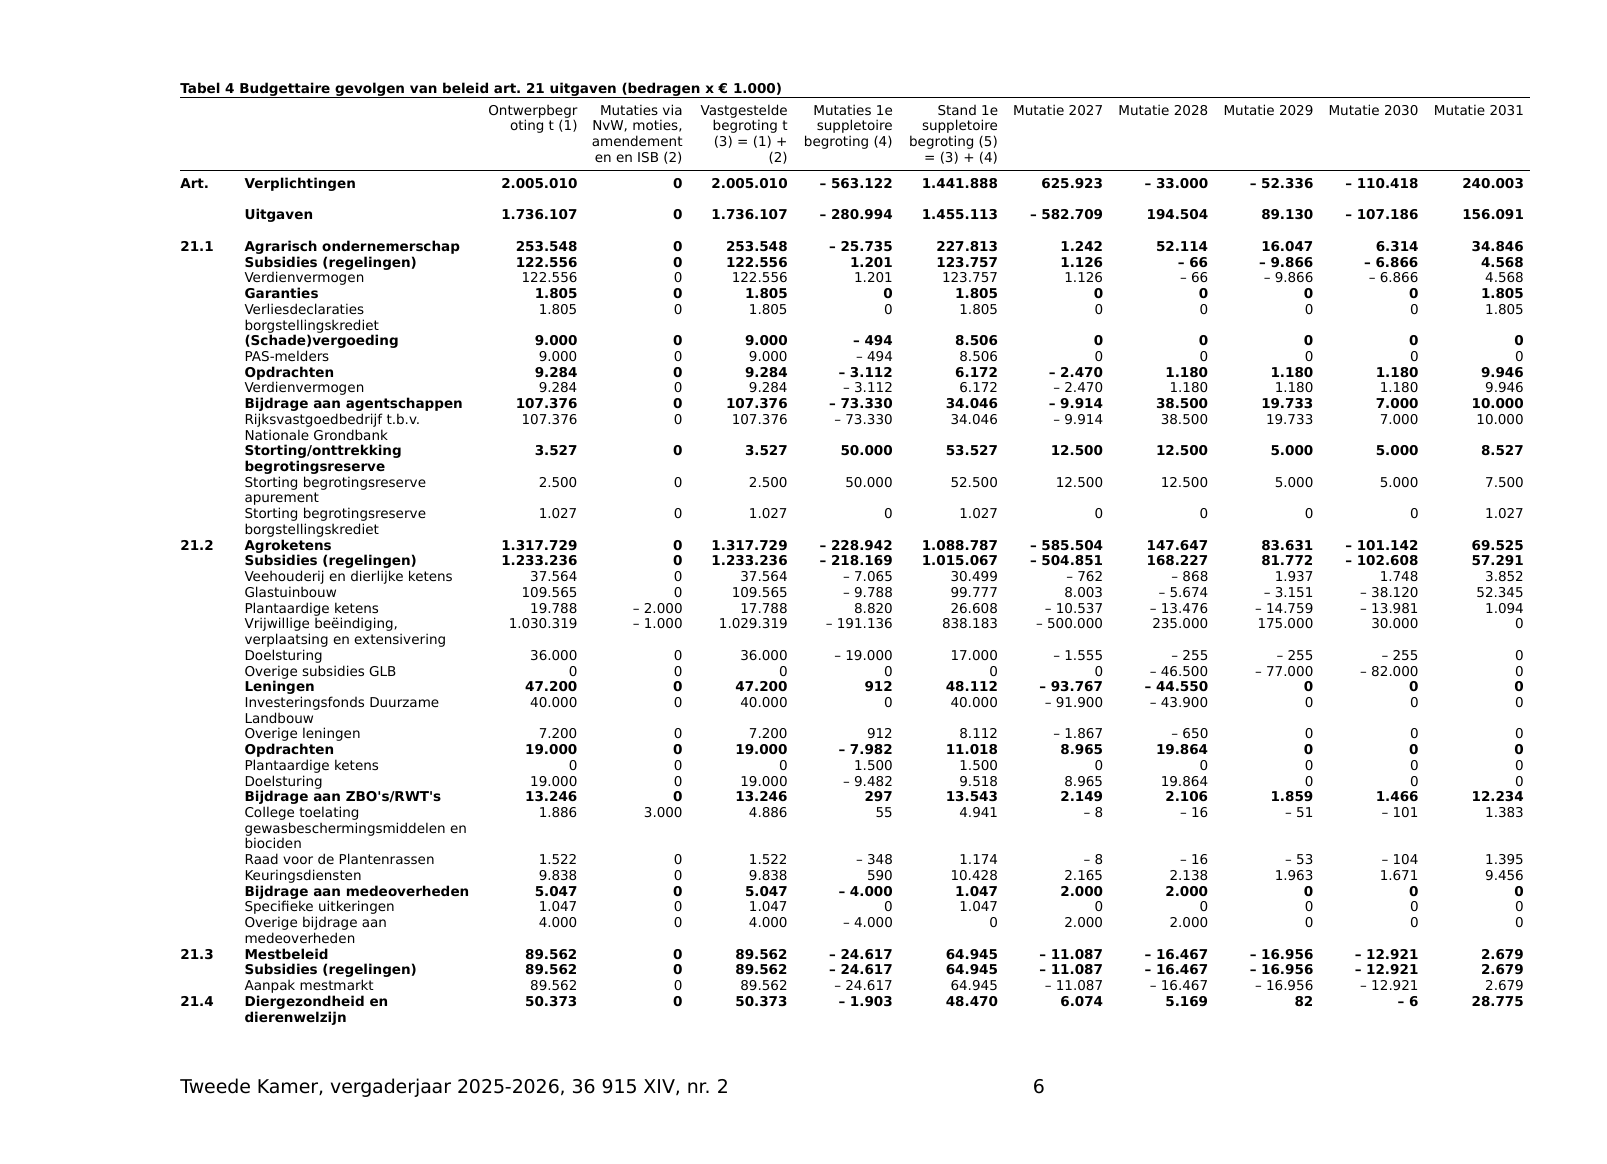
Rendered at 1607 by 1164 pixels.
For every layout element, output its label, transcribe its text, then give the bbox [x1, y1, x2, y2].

table_cell 0 [583, 726, 688, 742]
table_cell – 2.000 [583, 600, 688, 616]
table_cell [239, 223, 478, 239]
table_cell 1.395 [1424, 852, 1529, 868]
table_cell – 9.866 [1214, 254, 1319, 270]
table_cell 0 [1109, 758, 1214, 773]
table_cell 0 [583, 915, 688, 946]
table_cell 89.562 [478, 978, 583, 994]
table_cell [1214, 191, 1319, 207]
table_cell – 46.500 [1109, 663, 1214, 679]
table_cell 8.965 [1004, 742, 1109, 758]
table_cell 28.775 [1424, 994, 1529, 1025]
table_cell Bijdrage aan medeoverheden [239, 884, 478, 899]
table_cell – 16 [1109, 852, 1214, 868]
table_cell – 3.112 [793, 380, 898, 396]
table_cell [180, 286, 238, 302]
table_cell 4.000 [478, 915, 583, 946]
table_cell [180, 648, 238, 663]
table_cell 37.564 [688, 569, 793, 585]
table_cell Mutatie 2030 [1319, 98, 1424, 170]
table_cell 0 [1214, 506, 1319, 537]
table_cell 8.527 [1424, 443, 1529, 474]
table_cell – 650 [1109, 726, 1214, 742]
table_cell 2.679 [1424, 978, 1529, 994]
table_cell 0 [1319, 302, 1424, 333]
table_cell [180, 396, 238, 412]
table_cell – 51 [1214, 805, 1319, 852]
table_cell 122.556 [478, 254, 583, 270]
table_cell 0 [1424, 333, 1529, 349]
table_cell 0 [1319, 726, 1424, 742]
table_cell 0 [583, 506, 688, 537]
table_cell [180, 365, 238, 380]
table_cell [180, 758, 238, 773]
table_cell 52.500 [899, 475, 1004, 506]
table_cell 1.805 [1424, 286, 1529, 302]
table_cell 6.172 [899, 365, 1004, 380]
table_cell [688, 191, 793, 207]
table_cell – 9.914 [1004, 412, 1109, 443]
table_cell – 16.467 [1109, 978, 1214, 994]
table_cell Mutaties via NvW, moties, amendementen en ISB (2) [583, 98, 688, 170]
table_cell [239, 191, 478, 207]
table_cell 9.838 [478, 868, 583, 883]
table_cell 1.441.888 [899, 171, 1004, 191]
table_cell – 104 [1319, 852, 1424, 868]
table_cell 6.172 [899, 380, 1004, 396]
table_cell 0 [1424, 616, 1529, 648]
table_cell 1.805 [478, 302, 583, 333]
table_cell 0 [583, 679, 688, 695]
table_cell 0 [478, 663, 583, 679]
table_cell 0 [583, 302, 688, 333]
table_cell 107.376 [478, 396, 583, 412]
table_cell 10.428 [899, 868, 1004, 883]
table_cell 3.852 [1424, 569, 1529, 585]
table_cell 1.736.107 [478, 207, 583, 223]
table_cell 19.733 [1214, 412, 1319, 443]
table_cell 12.500 [1004, 443, 1109, 474]
table_cell Mutaties 1e suppletoire begroting (4) [793, 98, 898, 170]
table_cell 1.500 [899, 758, 1004, 773]
table_cell 3.000 [583, 805, 688, 852]
table_cell Bijdrage aan ZBO's/RWT's [239, 789, 478, 805]
table_cell Vrijwillige beëindiging, verplaatsing en extensivering [239, 616, 478, 648]
table_cell 5.047 [478, 884, 583, 899]
table_cell 2.000 [1004, 884, 1109, 899]
table_cell 0 [583, 333, 688, 349]
table_cell 40.000 [688, 695, 793, 726]
table_cell 838.183 [899, 616, 1004, 648]
table_cell 9.000 [478, 349, 583, 364]
table_cell 0 [1109, 302, 1214, 333]
table_cell 36.000 [688, 648, 793, 663]
table_cell 0 [1214, 726, 1319, 742]
table_cell [1004, 223, 1109, 239]
table_cell 0 [1319, 758, 1424, 773]
table_cell 1.317.729 [688, 538, 793, 553]
table_cell 107.376 [478, 412, 583, 443]
table_cell 0 [793, 506, 898, 537]
table_cell – 4.000 [793, 915, 898, 946]
table_cell 50.000 [793, 443, 898, 474]
table_cell 1.126 [1004, 254, 1109, 270]
table_cell – 9.914 [1004, 396, 1109, 412]
table_cell 38.500 [1109, 412, 1214, 443]
table_cell 0 [1424, 884, 1529, 899]
table_cell Storting begrotingsreserve borgstellingskrediet [239, 506, 478, 537]
table_cell 1.201 [793, 254, 898, 270]
table_cell [239, 98, 478, 170]
table_cell 1.201 [793, 270, 898, 286]
table_cell 1.671 [1319, 868, 1424, 883]
table_cell 0 [1319, 286, 1424, 302]
table_cell [688, 223, 793, 239]
table_cell – 563.122 [793, 171, 898, 191]
table_cell 2.106 [1109, 789, 1214, 805]
table_cell – 500.000 [1004, 616, 1109, 648]
table_cell 1.027 [1424, 506, 1529, 537]
table_cell 8.003 [1004, 585, 1109, 600]
table_cell 4.000 [688, 915, 793, 946]
table_cell Verplichtingen [239, 171, 478, 191]
table_cell 2.679 [1424, 962, 1529, 978]
table_cell Mutatie 2028 [1109, 98, 1214, 170]
table_cell – 504.851 [1004, 553, 1109, 569]
table_cell 21.1 [180, 239, 238, 254]
table_cell 19.788 [478, 600, 583, 616]
table_cell Garanties [239, 286, 478, 302]
table_cell [180, 663, 238, 679]
table_cell 9.838 [688, 868, 793, 883]
table_cell – 255 [1319, 648, 1424, 663]
table_cell Overige bijdrage aan medeoverheden [239, 915, 478, 946]
table_cell [1424, 191, 1529, 207]
table_cell 625.923 [1004, 171, 1109, 191]
table_cell 1.180 [1109, 365, 1214, 380]
table_cell 1.886 [478, 805, 583, 852]
table_cell 0 [1004, 333, 1109, 349]
table_cell 0 [1004, 286, 1109, 302]
table_cell 38.500 [1109, 396, 1214, 412]
table_cell 0 [1109, 333, 1214, 349]
table_cell 1.174 [899, 852, 1004, 868]
table_cell – 44.550 [1109, 679, 1214, 695]
table_cell 0 [1214, 333, 1319, 349]
table_cell 0 [1214, 349, 1319, 364]
table_cell [793, 191, 898, 207]
table_cell [180, 506, 238, 537]
table_cell 1.455.113 [899, 207, 1004, 223]
table_cell 4.941 [899, 805, 1004, 852]
table_cell 0 [1214, 302, 1319, 333]
table_cell 17.000 [899, 648, 1004, 663]
table_cell 89.562 [688, 962, 793, 978]
table_cell 83.631 [1214, 538, 1319, 553]
table_cell [180, 600, 238, 616]
table_cell – 494 [793, 333, 898, 349]
table_cell 0 [1109, 506, 1214, 537]
table_cell 89.562 [688, 978, 793, 994]
table_cell [793, 223, 898, 239]
table_cell 1.029.319 [688, 616, 793, 648]
table_cell 1.027 [478, 506, 583, 537]
table_cell 0 [1214, 286, 1319, 302]
table_cell [180, 962, 238, 978]
table_cell 9.284 [688, 380, 793, 396]
table_cell [180, 868, 238, 883]
table_cell [180, 899, 238, 915]
table_cell 0 [1319, 506, 1424, 537]
table_cell – 19.000 [793, 648, 898, 663]
table_cell 5.000 [1319, 475, 1424, 506]
table_cell 1.027 [899, 506, 1004, 537]
table_cell 0 [899, 663, 1004, 679]
table_cell 57.291 [1424, 553, 1529, 569]
table_cell 8.112 [899, 726, 1004, 742]
table_cell – 4.000 [793, 884, 898, 899]
table_cell – 13.476 [1109, 600, 1214, 616]
table_cell 8.965 [1004, 774, 1109, 789]
table_cell 0 [793, 663, 898, 679]
table_cell [180, 223, 238, 239]
table_cell Glastuinbouw [239, 585, 478, 600]
table_cell 2.500 [688, 475, 793, 506]
table_cell [180, 349, 238, 364]
table_cell 0 [583, 758, 688, 773]
table_cell 0 [583, 270, 688, 286]
table_cell [180, 270, 238, 286]
table_cell 0 [583, 553, 688, 569]
table_cell – 9.482 [793, 774, 898, 789]
table_cell 89.562 [478, 962, 583, 978]
table_cell Storting begrotingsreserve apurement [239, 475, 478, 506]
table_cell – 16 [1109, 805, 1214, 852]
table_cell 1.805 [688, 286, 793, 302]
table_cell 9.284 [688, 365, 793, 380]
table_cell 10.000 [1424, 396, 1529, 412]
table_cell – 494 [793, 349, 898, 364]
table_cell Opdrachten [239, 365, 478, 380]
table_cell 297 [793, 789, 898, 805]
table_cell 19.733 [1214, 396, 1319, 412]
table_cell 0 [1109, 349, 1214, 364]
table_cell 8.506 [899, 349, 1004, 364]
table_cell – 91.900 [1004, 695, 1109, 726]
table_cell 0 [1004, 899, 1109, 915]
table_cell 4.568 [1424, 270, 1529, 286]
table_cell [180, 569, 238, 585]
table_cell 1.522 [688, 852, 793, 868]
table_cell 1.748 [1319, 569, 1424, 585]
table_cell 1.180 [1319, 380, 1424, 396]
table_cell 0 [688, 758, 793, 773]
table_cell – 12.921 [1319, 946, 1424, 962]
table_cell 19.000 [688, 774, 793, 789]
table_cell Plantaardige ketens [239, 758, 478, 773]
table_cell – 255 [1214, 648, 1319, 663]
table_cell 0 [1319, 742, 1424, 758]
table_cell 48.470 [899, 994, 1004, 1025]
table_cell – 16.467 [1109, 962, 1214, 978]
table_cell 0 [1214, 899, 1319, 915]
table_cell – 1.000 [583, 616, 688, 648]
table_cell 0 [583, 412, 688, 443]
table_cell 1.094 [1424, 600, 1529, 616]
table_cell [583, 223, 688, 239]
table_cell 5.047 [688, 884, 793, 899]
table_cell 1.242 [1004, 239, 1109, 254]
table_cell 0 [1424, 899, 1529, 915]
table_cell Doelsturing [239, 648, 478, 663]
table_cell [180, 679, 238, 695]
table_cell 55 [793, 805, 898, 852]
table_cell Leningen [239, 679, 478, 695]
table_cell 0 [1424, 915, 1529, 946]
table_cell 9.000 [478, 333, 583, 349]
table_cell 0 [583, 695, 688, 726]
table_cell 0 [1109, 286, 1214, 302]
table_cell Uitgaven [239, 207, 478, 223]
table_cell 912 [793, 726, 898, 742]
table_cell 89.562 [478, 946, 583, 962]
table_cell [1319, 223, 1424, 239]
table_cell Doelsturing [239, 774, 478, 789]
table_cell 2.138 [1109, 868, 1214, 883]
table_cell – 82.000 [1319, 663, 1424, 679]
table_cell – 16.956 [1214, 946, 1319, 962]
table_cell 109.565 [688, 585, 793, 600]
table_cell 122.556 [688, 270, 793, 286]
table_cell 0 [1424, 742, 1529, 758]
table_cell 11.018 [899, 742, 1004, 758]
table_cell 1.015.067 [899, 553, 1004, 569]
table_cell – 2.470 [1004, 380, 1109, 396]
table_cell – 102.608 [1319, 553, 1424, 569]
table_cell 0 [1424, 663, 1529, 679]
table_cell 168.227 [1109, 553, 1214, 569]
table_cell 0 [1319, 899, 1424, 915]
table_cell 0 [583, 585, 688, 600]
table_cell Bijdrage aan agentschappen [239, 396, 478, 412]
table_cell [1004, 191, 1109, 207]
table_cell – 8 [1004, 805, 1109, 852]
table_cell 0 [583, 852, 688, 868]
table_cell – 582.709 [1004, 207, 1109, 223]
table_cell [180, 333, 238, 349]
table_cell – 868 [1109, 569, 1214, 585]
table_cell 1.047 [688, 899, 793, 915]
table_cell 9.284 [478, 365, 583, 380]
table_cell 122.556 [478, 270, 583, 286]
table_cell 253.548 [688, 239, 793, 254]
table_cell 50.373 [478, 994, 583, 1025]
table_cell – 9.788 [793, 585, 898, 600]
table_cell 1.180 [1319, 365, 1424, 380]
table_cell 0 [583, 365, 688, 380]
table_cell 1.963 [1214, 868, 1319, 883]
table_cell – 66 [1109, 270, 1214, 286]
table_cell – 6.866 [1319, 270, 1424, 286]
table_cell 0 [1319, 884, 1424, 899]
table_cell 0 [1004, 663, 1109, 679]
table_cell PAS-melders [239, 349, 478, 364]
table_cell 107.376 [688, 412, 793, 443]
table_cell 0 [583, 774, 688, 789]
table_cell 2.165 [1004, 868, 1109, 883]
table_cell 0 [583, 569, 688, 585]
table_cell 12.500 [1109, 443, 1214, 474]
table_cell – 11.087 [1004, 962, 1109, 978]
table_cell – 2.470 [1004, 365, 1109, 380]
table_cell Art. [180, 171, 238, 191]
table_cell 0 [583, 648, 688, 663]
table_cell – 9.866 [1214, 270, 1319, 286]
table_cell – 107.186 [1319, 207, 1424, 223]
table_cell – 43.900 [1109, 695, 1214, 726]
table_cell 99.777 [899, 585, 1004, 600]
table_cell Verdienvermogen [239, 270, 478, 286]
table_cell 0 [583, 380, 688, 396]
table_cell 1.317.729 [478, 538, 583, 553]
table_cell 8.820 [793, 600, 898, 616]
table_cell 0 [793, 286, 898, 302]
table_cell – 3.112 [793, 365, 898, 380]
table_cell – 10.537 [1004, 600, 1109, 616]
table_cell [180, 805, 238, 852]
table_cell Keuringsdiensten [239, 868, 478, 883]
table_cell 0 [1319, 695, 1424, 726]
table_cell 3.527 [478, 443, 583, 474]
table_cell [899, 191, 1004, 207]
table_cell 19.864 [1109, 774, 1214, 789]
table_cell 13.246 [478, 789, 583, 805]
table_cell 8.506 [899, 333, 1004, 349]
table_cell Mutatie 2027 [1004, 98, 1109, 170]
table_cell 1.047 [478, 899, 583, 915]
table_cell 5.169 [1109, 994, 1214, 1025]
table_cell 156.091 [1424, 207, 1529, 223]
table_cell 5.000 [1214, 443, 1319, 474]
table_cell 0 [583, 962, 688, 978]
table_cell 9.518 [899, 774, 1004, 789]
table_cell – 6.866 [1319, 254, 1424, 270]
table_cell 12.500 [1109, 475, 1214, 506]
table_cell 9.946 [1424, 380, 1529, 396]
table_cell 2.005.010 [688, 171, 793, 191]
table_cell 1.466 [1319, 789, 1424, 805]
table_cell 89.562 [688, 946, 793, 962]
table_cell 4.568 [1424, 254, 1529, 270]
table_cell – 12.921 [1319, 962, 1424, 978]
table_cell [180, 191, 238, 207]
table_cell Raad voor de Plantenrassen [239, 852, 478, 868]
table_cell 0 [899, 915, 1004, 946]
table_cell [180, 553, 238, 569]
table_cell [1214, 223, 1319, 239]
table_cell – 218.169 [793, 553, 898, 569]
table_cell 1.937 [1214, 569, 1319, 585]
table_cell 1.805 [688, 302, 793, 333]
table_cell [1319, 191, 1424, 207]
table_cell [180, 884, 238, 899]
table_cell 0 [1424, 679, 1529, 695]
table_cell – 191.136 [793, 616, 898, 648]
table_cell 5.000 [1319, 443, 1424, 474]
table_cell – 11.087 [1004, 946, 1109, 962]
table_cell 1.180 [1214, 365, 1319, 380]
table_cell 1.383 [1424, 805, 1529, 852]
table_cell Subsidies (regelingen) [239, 553, 478, 569]
table_cell [180, 254, 238, 270]
table_cell 0 [1214, 758, 1319, 773]
table_cell 0 [1319, 333, 1424, 349]
table_cell 0 [1004, 758, 1109, 773]
table_cell Specifieke uitkeringen [239, 899, 478, 915]
table_cell – 25.735 [793, 239, 898, 254]
table_cell 64.945 [899, 962, 1004, 978]
table_cell 12.500 [1004, 475, 1109, 506]
table_cell 0 [1214, 695, 1319, 726]
table_cell College toelating gewasbeschermingsmiddelen en biociden [239, 805, 478, 852]
table_cell 9.946 [1424, 365, 1529, 380]
table_cell 0 [793, 302, 898, 333]
table_cell Verliesdeclaraties borgstellingskrediet [239, 302, 478, 333]
table_cell 0 [583, 396, 688, 412]
table_cell 0 [1004, 302, 1109, 333]
table_cell – 13.981 [1319, 600, 1424, 616]
table_cell – 14.759 [1214, 600, 1319, 616]
table_cell 21.3 [180, 946, 238, 962]
table_cell 123.757 [899, 254, 1004, 270]
table_cell [180, 726, 238, 742]
table_cell – 16.467 [1109, 946, 1214, 962]
table_cell 0 [1214, 742, 1319, 758]
table_cell 2.000 [1109, 915, 1214, 946]
table_cell Ontwerpbegroting t (1) [478, 98, 583, 170]
table_cell 0 [583, 994, 688, 1025]
table_cell Mutatie 2029 [1214, 98, 1319, 170]
table_cell Investeringsfonds Duurzame Landbouw [239, 695, 478, 726]
table_cell 2.149 [1004, 789, 1109, 805]
table_cell – 110.418 [1319, 171, 1424, 191]
table_cell 0 [583, 171, 688, 191]
table_cell 16.047 [1214, 239, 1319, 254]
table_cell 26.608 [899, 600, 1004, 616]
table_cell Veehouderij en dierlijke ketens [239, 569, 478, 585]
table_cell 19.000 [478, 742, 583, 758]
table_cell Opdrachten [239, 742, 478, 758]
table_cell 13.246 [688, 789, 793, 805]
table_cell 0 [1004, 349, 1109, 364]
table_cell 34.046 [899, 396, 1004, 412]
table_cell 7.200 [688, 726, 793, 742]
table_cell [180, 443, 238, 474]
table_cell [478, 191, 583, 207]
table_cell [180, 207, 238, 223]
table_cell Mestbeleid [239, 946, 478, 962]
table_header Tabel 4 Budgettaire gevolgen van beleid art. 21 uitgaven (bedragen x € 1.000) [180, 81, 1529, 97]
table_cell [180, 380, 238, 396]
table_cell – 280.994 [793, 207, 898, 223]
table_cell [180, 616, 238, 648]
table_cell – 101 [1319, 805, 1424, 852]
table_cell 69.525 [1424, 538, 1529, 553]
table_cell 34.846 [1424, 239, 1529, 254]
table_cell 109.565 [478, 585, 583, 600]
table_cell 1.805 [1424, 302, 1529, 333]
table_cell 50.373 [688, 994, 793, 1025]
table_cell [180, 742, 238, 758]
table_cell 7.500 [1424, 475, 1529, 506]
table_cell [1109, 223, 1214, 239]
table_cell 194.504 [1109, 207, 1214, 223]
table_cell 1.736.107 [688, 207, 793, 223]
table_cell 0 [583, 742, 688, 758]
table_cell 1.233.236 [478, 553, 583, 569]
table_cell 1.805 [899, 302, 1004, 333]
table_cell 37.564 [478, 569, 583, 585]
table_cell 21.2 [180, 538, 238, 553]
table_cell 81.772 [1214, 553, 1319, 569]
table_cell 0 [1214, 884, 1319, 899]
table_cell Overige subsidies GLB [239, 663, 478, 679]
table_cell 1.859 [1214, 789, 1319, 805]
table_cell 2.000 [1004, 915, 1109, 946]
table_cell 21.4 [180, 994, 238, 1025]
table_cell [478, 223, 583, 239]
table_cell 19.000 [688, 742, 793, 758]
table_cell 6.074 [1004, 994, 1109, 1025]
table_cell 1.027 [688, 506, 793, 537]
table_cell 0 [583, 239, 688, 254]
table_cell 64.945 [899, 978, 1004, 994]
table_cell 0 [1319, 774, 1424, 789]
table_cell – 16.956 [1214, 978, 1319, 994]
table_cell 0 [478, 758, 583, 773]
table_cell 0 [583, 286, 688, 302]
table_cell 48.112 [899, 679, 1004, 695]
table_cell 6.314 [1319, 239, 1424, 254]
table_cell Verdienvermogen [239, 380, 478, 396]
table_cell – 93.767 [1004, 679, 1109, 695]
table_cell [180, 789, 238, 805]
table_cell 2.500 [478, 475, 583, 506]
table_cell Agroketens [239, 538, 478, 553]
table_cell – 33.000 [1109, 171, 1214, 191]
table_cell 0 [1319, 679, 1424, 695]
table_cell 82 [1214, 994, 1319, 1025]
table_cell 0 [793, 695, 898, 726]
table_cell – 8 [1004, 852, 1109, 868]
table_cell 30.499 [899, 569, 1004, 585]
table_cell – 77.000 [1214, 663, 1319, 679]
table_cell 0 [583, 443, 688, 474]
table_cell 122.556 [688, 254, 793, 270]
table_cell 3.527 [688, 443, 793, 474]
table_cell – 73.330 [793, 412, 898, 443]
table_cell 9.456 [1424, 868, 1529, 883]
table_cell 912 [793, 679, 898, 695]
table_cell Plantaardige ketens [239, 600, 478, 616]
table_cell 227.813 [899, 239, 1004, 254]
table_cell 1.126 [1004, 270, 1109, 286]
table_cell 47.200 [688, 679, 793, 695]
table_cell Aanpak mestmarkt [239, 978, 478, 994]
table_cell – 1.903 [793, 994, 898, 1025]
table_cell 9.284 [478, 380, 583, 396]
table_cell 1.805 [899, 286, 1004, 302]
table_cell 0 [583, 207, 688, 223]
table_cell 0 [583, 978, 688, 994]
table_cell 1.233.236 [688, 553, 793, 569]
table_cell (Schade)vergoeding [239, 333, 478, 349]
table_cell 0 [1214, 915, 1319, 946]
table_cell 0 [583, 475, 688, 506]
table_cell [899, 223, 1004, 239]
table_cell Storting/onttrekking begrotingsreserve [239, 443, 478, 474]
table_cell [180, 774, 238, 789]
table_cell 1.047 [899, 899, 1004, 915]
table_cell 7.200 [478, 726, 583, 742]
table_cell 0 [583, 254, 688, 270]
table_cell 1.030.319 [478, 616, 583, 648]
table_cell – 12.921 [1319, 978, 1424, 994]
table_cell 0 [583, 349, 688, 364]
table_cell 240.003 [1424, 171, 1529, 191]
table_cell 1.522 [478, 852, 583, 868]
table_cell 4.886 [688, 805, 793, 852]
table_cell Subsidies (regelingen) [239, 962, 478, 978]
table_cell Agrarisch ondernemerschap [239, 239, 478, 254]
table_cell 0 [1004, 506, 1109, 537]
table_cell 0 [583, 663, 688, 679]
table_cell Mutatie 2031 [1424, 98, 1529, 170]
table_cell 590 [793, 868, 898, 883]
table_cell 0 [1424, 695, 1529, 726]
table_cell 0 [1319, 915, 1424, 946]
table_cell Overige leningen [239, 726, 478, 742]
table_cell – 11.087 [1004, 978, 1109, 994]
table_cell Rijksvastgoedbedrijf t.b.v. Nationale Grondbank [239, 412, 478, 443]
table_cell 9.000 [688, 333, 793, 349]
table_cell 0 [688, 663, 793, 679]
table_cell 0 [1424, 758, 1529, 773]
table_cell 10.000 [1424, 412, 1529, 443]
table_cell Stand 1e suppletoire begroting (5) = (3) + (4) [899, 98, 1004, 170]
table_cell 2.679 [1424, 946, 1529, 962]
table_cell 5.000 [1214, 475, 1319, 506]
table_cell 53.527 [899, 443, 1004, 474]
table_cell 107.376 [688, 396, 793, 412]
table_cell – 348 [793, 852, 898, 868]
table_cell 0 [583, 946, 688, 962]
table_cell Vastgestelde begroting t (3) = (1) + (2) [688, 98, 793, 170]
table_cell – 16.956 [1214, 962, 1319, 978]
table_cell 40.000 [478, 695, 583, 726]
table_cell 64.945 [899, 946, 1004, 962]
table_cell 7.000 [1319, 412, 1424, 443]
table_cell – 66 [1109, 254, 1214, 270]
table_cell 13.543 [899, 789, 1004, 805]
table_cell 52.345 [1424, 585, 1529, 600]
table_cell – 5.674 [1109, 585, 1214, 600]
table_cell [1109, 191, 1214, 207]
table_cell 0 [583, 899, 688, 915]
table_cell – 24.617 [793, 962, 898, 978]
table_cell 1.180 [1109, 380, 1214, 396]
table_cell 52.114 [1109, 239, 1214, 254]
table_cell 0 [1319, 349, 1424, 364]
table_cell 123.757 [899, 270, 1004, 286]
table_cell [180, 412, 238, 443]
table_cell 0 [793, 899, 898, 915]
table_cell 0 [1424, 774, 1529, 789]
table_cell [1424, 223, 1529, 239]
table_cell 2.005.010 [478, 171, 583, 191]
table_cell 0 [583, 789, 688, 805]
table_cell [180, 915, 238, 946]
table_cell 19.000 [478, 774, 583, 789]
table_cell 0 [583, 884, 688, 899]
table_cell 34.046 [899, 412, 1004, 443]
table_cell 0 [1424, 349, 1529, 364]
table_cell 7.000 [1319, 396, 1424, 412]
table_cell – 24.617 [793, 946, 898, 962]
table_cell – 101.142 [1319, 538, 1424, 553]
table_cell – 6 [1319, 994, 1424, 1025]
table_cell – 3.151 [1214, 585, 1319, 600]
table_cell – 762 [1004, 569, 1109, 585]
table_cell – 585.504 [1004, 538, 1109, 553]
table_cell 50.000 [793, 475, 898, 506]
table_cell 0 [583, 868, 688, 883]
table_cell 9.000 [688, 349, 793, 364]
table_cell 235.000 [1109, 616, 1214, 648]
table_cell 0 [1214, 774, 1319, 789]
table_cell [180, 852, 238, 868]
table_cell 0 [1109, 899, 1214, 915]
table_cell 30.000 [1319, 616, 1424, 648]
table_cell 12.234 [1424, 789, 1529, 805]
table_cell 0 [1424, 726, 1529, 742]
table_cell – 7.065 [793, 569, 898, 585]
table_cell – 1.867 [1004, 726, 1109, 742]
table_cell [180, 475, 238, 506]
table_cell [583, 191, 688, 207]
table_cell 17.788 [688, 600, 793, 616]
table_cell 1.088.787 [899, 538, 1004, 553]
table_cell 1.500 [793, 758, 898, 773]
table_cell – 1.555 [1004, 648, 1109, 663]
table_cell 253.548 [478, 239, 583, 254]
table_cell [180, 302, 238, 333]
table_cell – 7.982 [793, 742, 898, 758]
table_cell [180, 585, 238, 600]
table_cell – 53 [1214, 852, 1319, 868]
table_cell 0 [1424, 648, 1529, 663]
table_cell – 73.330 [793, 396, 898, 412]
table_cell 19.864 [1109, 742, 1214, 758]
table_cell – 38.120 [1319, 585, 1424, 600]
table_cell – 52.336 [1214, 171, 1319, 191]
table_cell 0 [583, 538, 688, 553]
table_cell 1.047 [899, 884, 1004, 899]
table_cell 175.000 [1214, 616, 1319, 648]
table_cell – 24.617 [793, 978, 898, 994]
table_cell – 228.942 [793, 538, 898, 553]
table_cell Subsidies (regelingen) [239, 254, 478, 270]
table_cell Diergezondheid en dierenwelzijn [239, 994, 478, 1025]
table_cell 89.130 [1214, 207, 1319, 223]
table_cell 2.000 [1109, 884, 1214, 899]
table_cell 0 [1214, 679, 1319, 695]
table_cell 1.805 [478, 286, 583, 302]
table_cell [180, 695, 238, 726]
table_cell 36.000 [478, 648, 583, 663]
table_cell [180, 978, 238, 994]
table_cell 40.000 [899, 695, 1004, 726]
table_cell – 255 [1109, 648, 1214, 663]
table_cell 147.647 [1109, 538, 1214, 553]
table_cell [180, 98, 238, 170]
table_cell 1.180 [1214, 380, 1319, 396]
table_cell 47.200 [478, 679, 583, 695]
